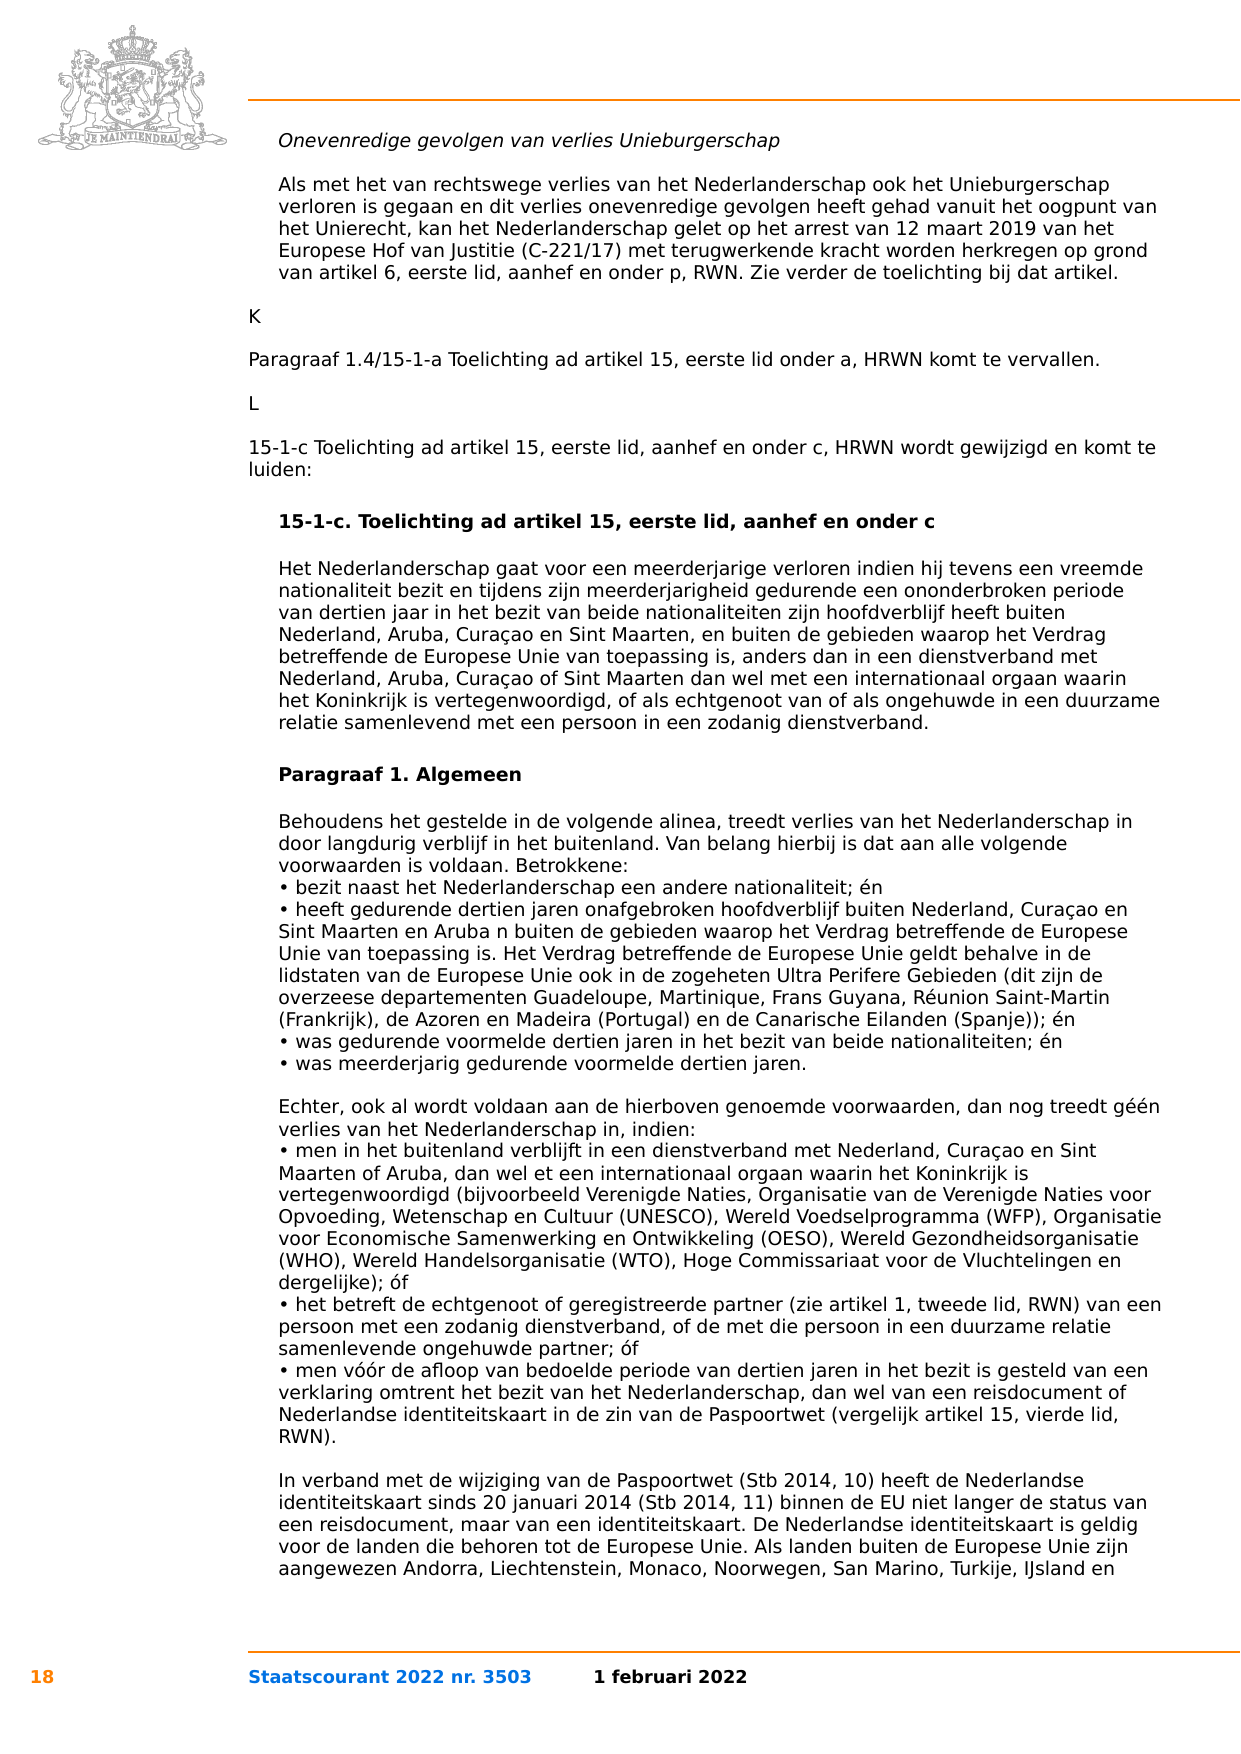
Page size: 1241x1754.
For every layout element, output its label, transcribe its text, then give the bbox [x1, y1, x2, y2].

text L [248, 393, 1163, 415]
picture [38, 25, 227, 150]
text In verband met de wijziging van de Paspoortwet (Stb 2014, 10) heeft de Nederlandse identiteitskaart sinds 20 januari 2014 (Stb 2014, 11) binnen de EU niet langer de status van een reisdocument, maar van een identiteitskaart. De Nederlandse identiteitskaart is geldig voor de landen die behoren tot de Europese Unie. Als landen buiten de Europese Unie zijn aangewezen Andorra, Liechtenstein, Monaco, Noorwegen, San Marino, Turkije, IJsland en [278, 1470, 1163, 1580]
subtitle Onevenredige gevolgen van verlies Unieburgerschap [278, 130, 1163, 152]
text • was meerderjarig gedurende voormelde dertien jaren. [278, 1053, 1163, 1074]
subtitle Paragraaf 1. Algemeen [278, 764, 1163, 786]
subtitle 15-1-c. Toelichting ad artikel 15, eerste lid, aanhef en onder c [278, 511, 1163, 533]
text Het Nederlanderschap gaat voor een meerderjarige verloren indien hij tevens een vreemde nationaliteit bezit en tijdens zijn meerderjarigheid gedurende een ononderbroken periode van dertien jaar in het bezit van beide nationaliteiten zijn hoofdverblijf heeft buiten Nederland, Aruba, Curaçao en Sint Maarten, en buiten de gebieden waarop het Verdrag betreffende de Europese Unie van toepassing is, anders dan in een dienstverband met Nederland, Aruba, Curaçao of Sint Maarten dan wel met een internationaal orgaan waarin het Koninkrijk is vertegenwoordigd, of als echtgenoot van of als ongehuwde in een duurzame relatie samenlevend met een persoon in een zodanig dienstverband. [278, 558, 1163, 734]
text K [248, 306, 1163, 327]
text • bezit naast het Nederlanderschap een andere nationaliteit; én [278, 877, 1163, 899]
text Paragraaf 1.4/15-1-a Toelichting ad artikel 15, eerste lid onder a, HRWN komt te vervallen. [248, 349, 1163, 371]
text • was gedurende voormelde dertien jaren in het bezit van beide nationaliteiten; én [278, 1031, 1163, 1053]
text Behoudens het gestelde in de volgende alinea, treedt verlies van het Nederlanderschap in door langdurig verblijf in het buitenland. Van belang hierbij is dat aan alle volgende voorwaarden is voldaan. Betrokkene: [278, 811, 1163, 877]
text • het betreft de echtgenoot of geregistreerde partner (zie artikel 1, tweede lid, RWN) van een persoon met een zodanig dienstverband, of de met die persoon in een duurzame relatie samenlevende ongehuwde partner; óf [278, 1294, 1163, 1360]
text Echter, ook al wordt voldaan aan de hierboven genoemde voorwaarden, dan nog treedt géén verlies van het Nederlanderschap in, indien: [278, 1096, 1163, 1140]
text Als met het van rechtswege verlies van het Nederlanderschap ook het Unieburgerschap verloren is gegaan en dit verlies onevenredige gevolgen heeft gehad vanuit het oogpunt van het Unierecht, kan het Nederlanderschap gelet op het arrest van 12 maart 2019 van het Europese Hof van Justitie (C-221/17) met terugwerkende kracht worden herkregen op grond van artikel 6, eerste lid, aanhef en onder p, RWN. Zie verder de toelichting bij dat artikel. [278, 174, 1163, 284]
text • men vóór de afloop van bedoelde periode van dertien jaren in het bezit is gesteld van een verklaring omtrent het bezit van het Nederlanderschap, dan wel van een reisdocument of Nederlandse identiteitskaart in de zin van de Paspoortwet (vergelijk artikel 15, vierde lid, RWN). [278, 1360, 1163, 1448]
text • heeft gedurende dertien jaren onafgebroken hoofdverblijf buiten Nederland, Curaçao en Sint Maarten en Aruba n buiten de gebieden waarop het Verdrag betreffende de Europese Unie van toepassing is. Het Verdrag betreffende de Europese Unie geldt behalve in de lidstaten van de Europese Unie ook in de zogeheten Ultra Perifere Gebieden (dit zijn de overzeese departementen Guadeloupe, Martinique, Frans Guyana, Réunion Saint-Martin (Frankrijk), de Azoren en Madeira (Portugal) en de Canarische Eilanden (Spanje)); én [278, 899, 1163, 1031]
text 15-1-c Toelichting ad artikel 15, eerste lid, aanhef en onder c, HRWN wordt gewijzigd en komt te luiden: [248, 437, 1163, 481]
text • men in het buitenland verblijft in een dienstverband met Nederland, Curaçao en Sint Maarten of Aruba, dan wel et een internationaal orgaan waarin het Koninkrijk is vertegenwoordigd (bijvoorbeeld Verenigde Naties, Organisatie van de Verenigde Naties voor Opvoeding, Wetenschap en Cultuur (UNESCO), Wereld Voedselprogramma (WFP), Organisatie voor Economische Samenwerking en Ontwikkeling (OESO), Wereld Gezondheidsorganisatie (WHO), Wereld Handelsorganisatie (WTO), Hoge Commissariaat voor de Vluchtelingen en dergelijke); óf [278, 1140, 1163, 1294]
